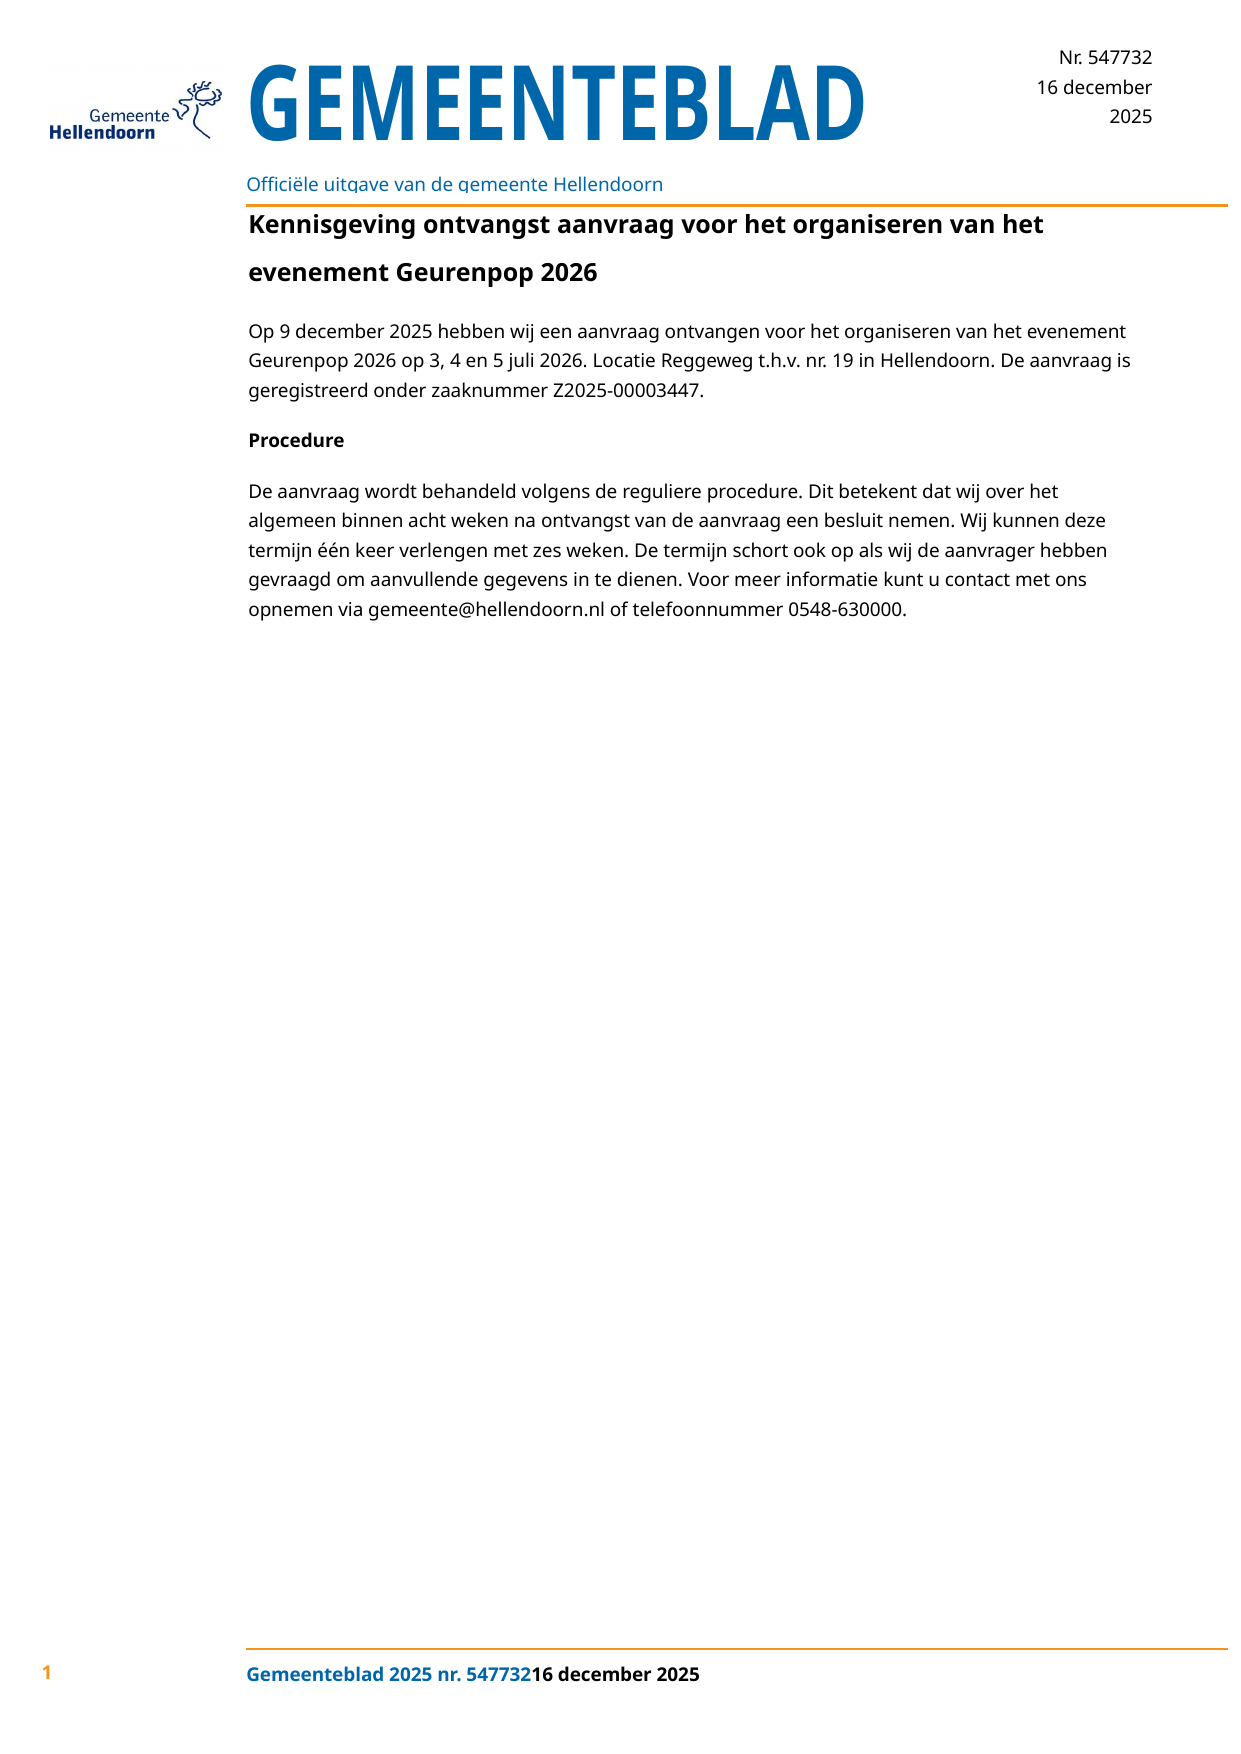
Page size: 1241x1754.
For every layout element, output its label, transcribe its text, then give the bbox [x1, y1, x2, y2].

text Procedure [248, 427, 1152, 453]
text Op 9 december 2025 hebben wij een aanvraag ontvangen voor het organiseren van het evenement Geurenpop 2026 op 3, 4 en 5 juli 2026. Locatie Reggeweg t.h.v. nr. 19 in Hellendoorn. De aanvraag is geregistreerd onder zaaknummer Z2025-00003447. [248, 318, 1152, 403]
picture [41, 47, 231, 172]
text De aanvraag wordt behandeld volgens de reguliere procedure. Dit betekent dat wij over het algemeen binnen acht weken na ontvangst van de aanvraag een besluit nemen. Wij kunnen deze termijn één keer verlengen met zes weken. De termijn schort ook op als wij de aanvrager hebben gevraagd om aanvullende gegevens in te dienen. Voor meer informatie kunt u contact met ons opnemen via gemeente@hellendoorn.nl of telefoonnummer 0548-630000. [248, 478, 1152, 622]
text Kennisgeving ontvangst aanvraag voor het organiseren van het evenement Geurenpop 2026 [248, 207, 1152, 288]
